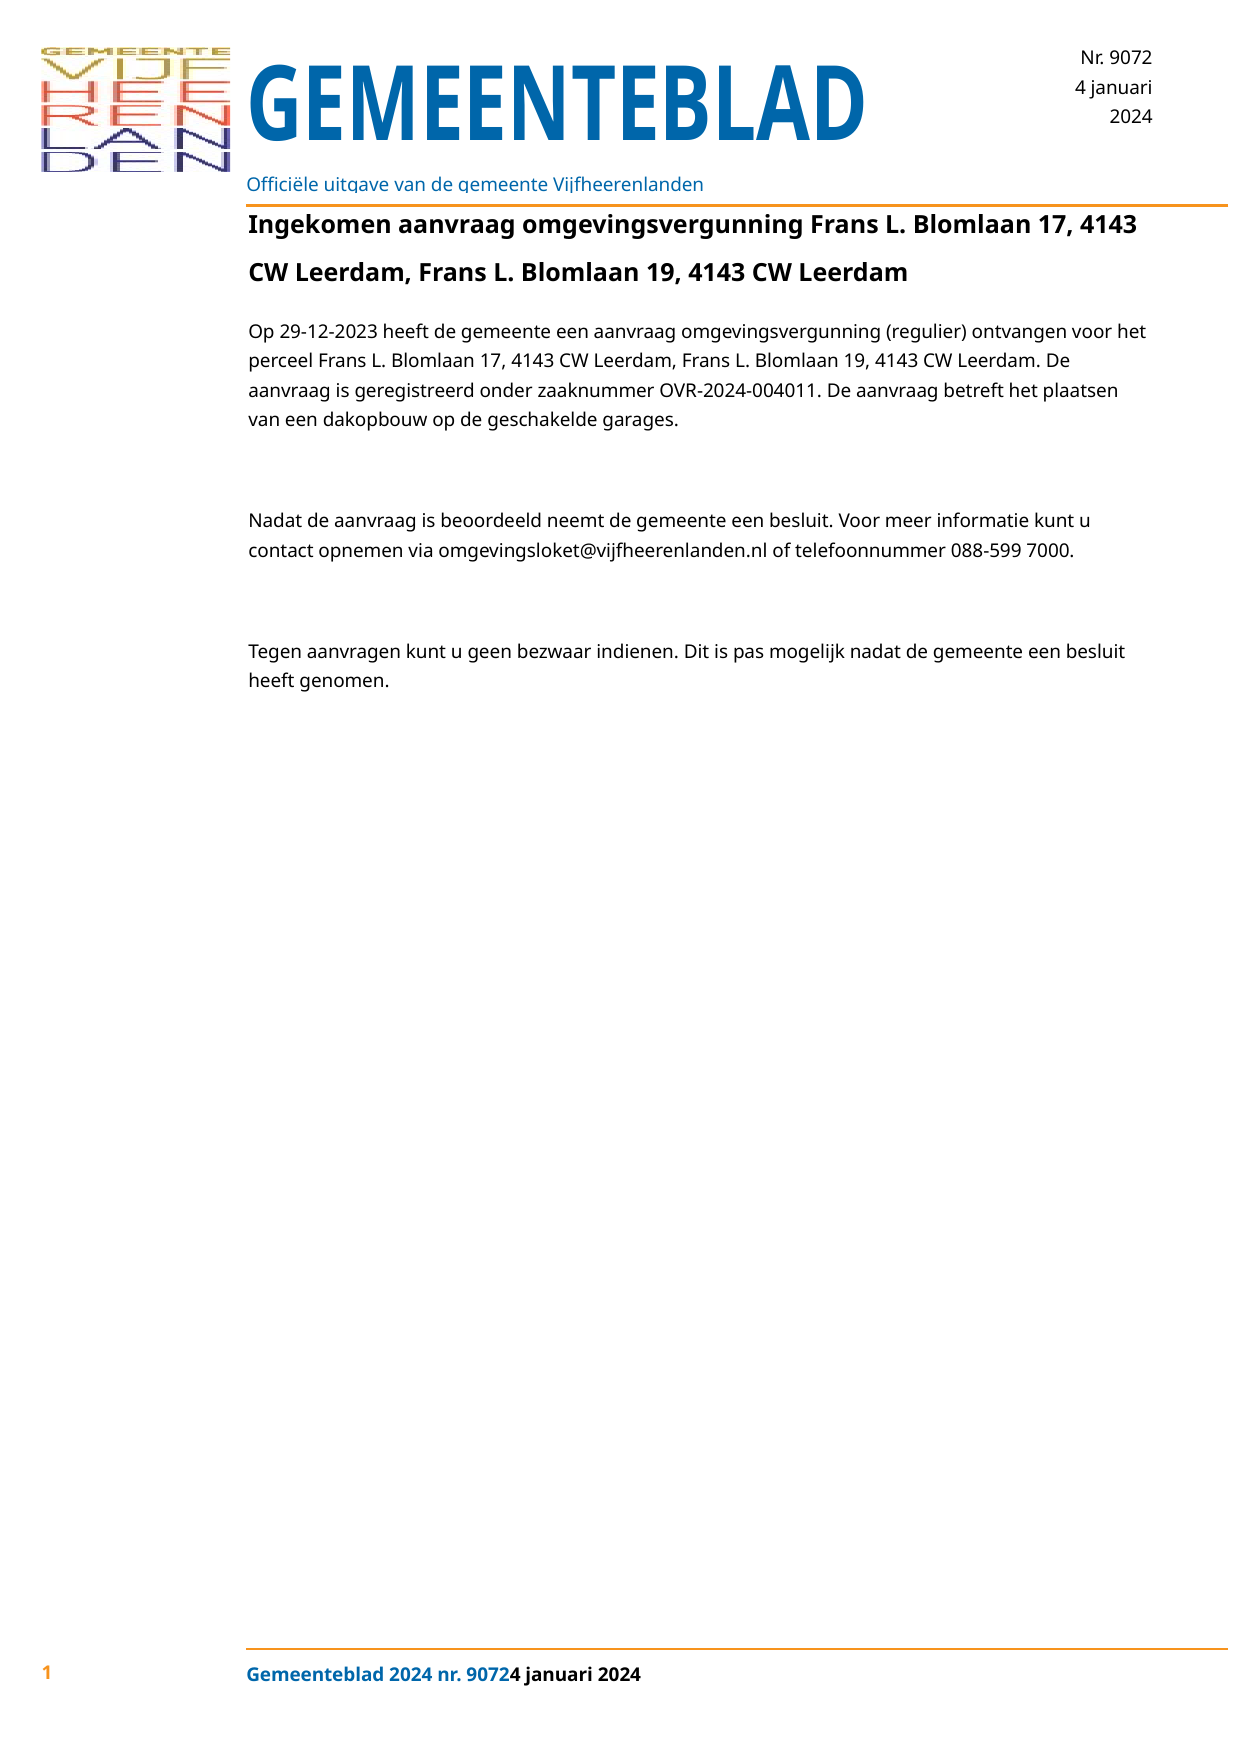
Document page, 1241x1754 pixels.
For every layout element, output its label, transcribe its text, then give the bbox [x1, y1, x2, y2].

picture [41, 47, 231, 172]
text Tegen aanvragen kunt u geen bezwaar indienen. Dit is pas mogelijk nadat de gemeente een besluit heeft genomen. [248, 638, 1152, 693]
text Nadat de aanvraag is beoordeeld neemt de gemeente een besluit. Voor meer informatie kunt u contact opnemen via omgevingsloket@vijfheerenlanden.nl of telefoonnummer 088-599 7000. [248, 507, 1152, 563]
text Op 29-12-2023 heeft de gemeente een aanvraag omgevingsvergunning (regulier) ontvangen voor het perceel Frans L. Blomlaan 17, 4143 CW Leerdam, Frans L. Blomlaan 19, 4143 CW Leerdam. De aanvraag is geregistreerd onder zaaknummer OVR-2024-004011. De aanvraag betreft het plaatsen van een dakopbouw op de geschakelde garages. [248, 318, 1152, 432]
text Ingekomen aanvraag omgevingsvergunning Frans L. Blomlaan 17, 4143 CW Leerdam, Frans L. Blomlaan 19, 4143 CW Leerdam [248, 207, 1152, 288]
